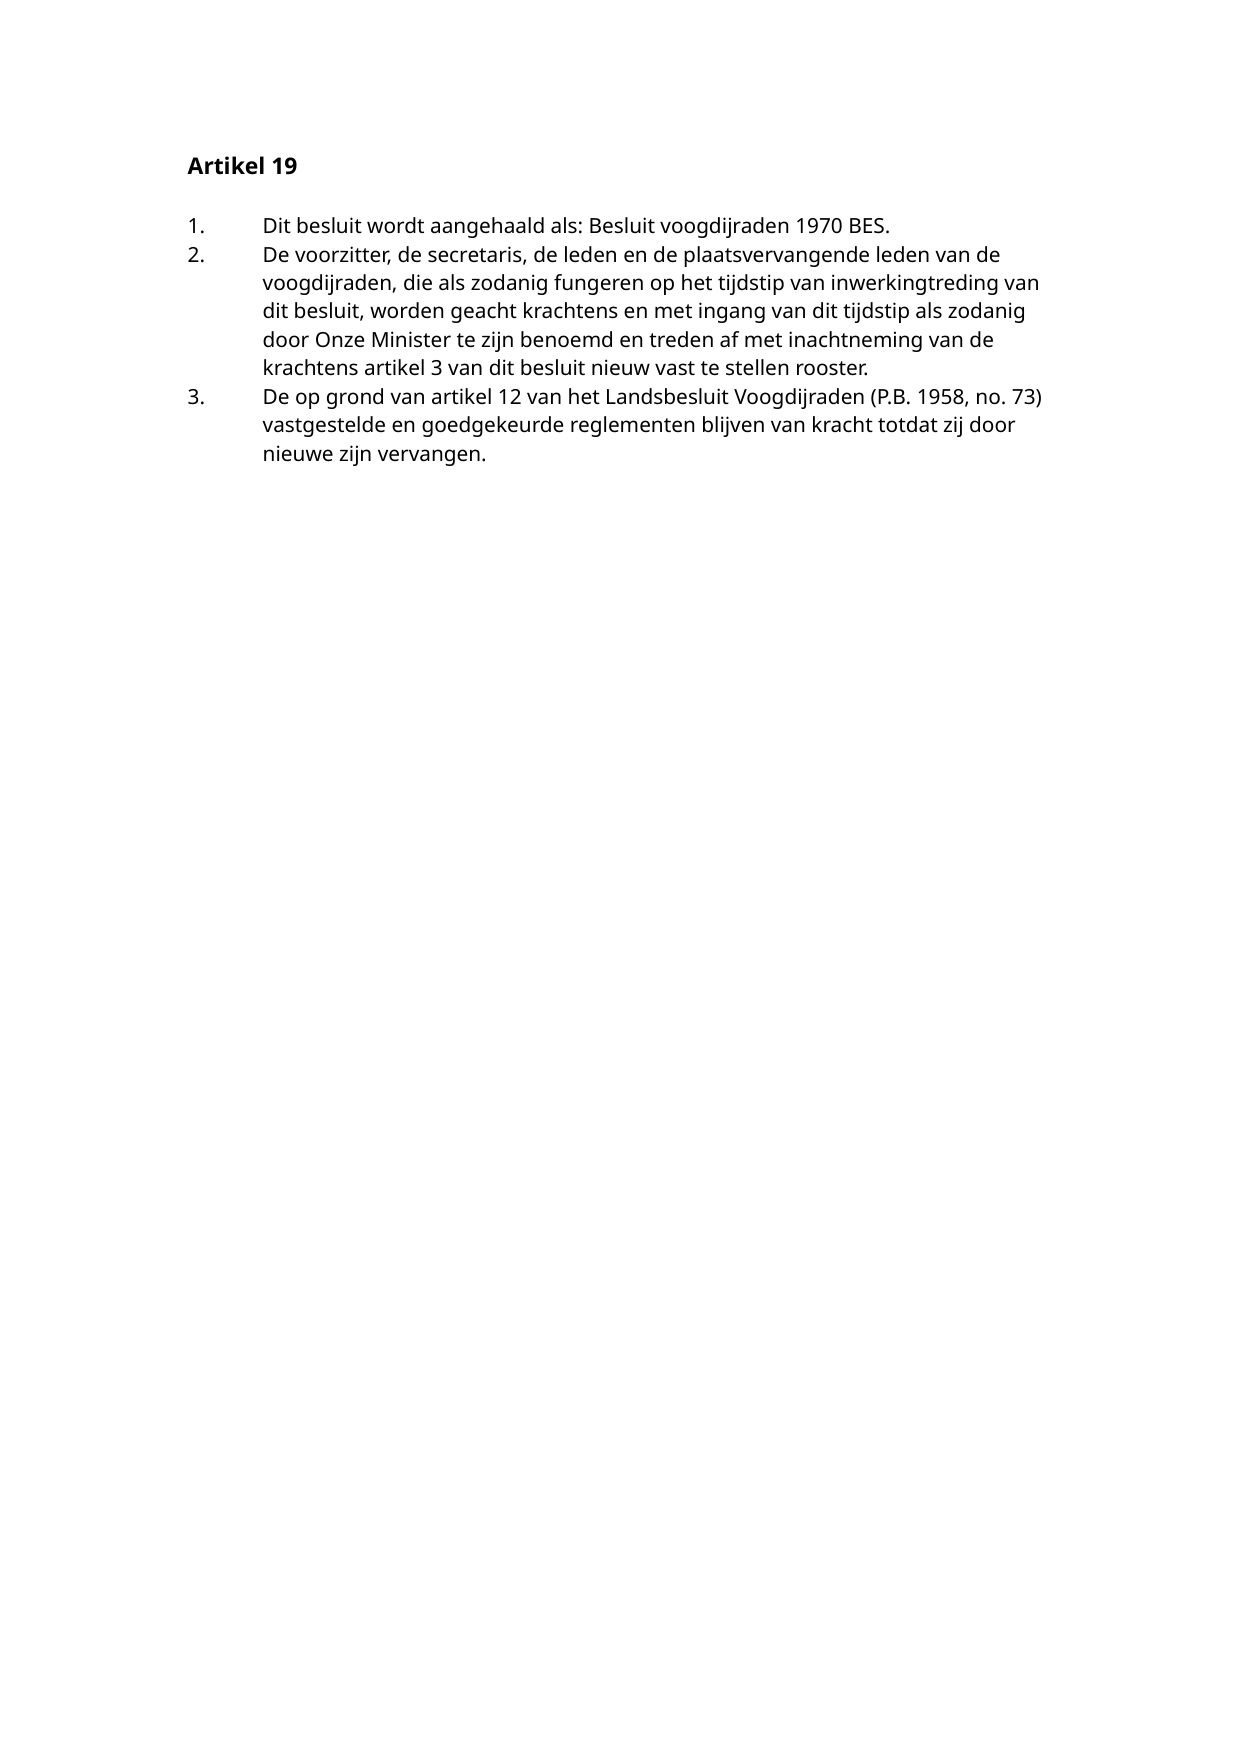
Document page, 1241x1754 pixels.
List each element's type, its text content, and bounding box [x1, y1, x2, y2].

list Dit besluit wordt aangehaald als: Besluit voogdijraden 1970 BES. [187, 211, 1053, 240]
list De voorzitter, de secretaris, de leden en de plaatsvervangende leden van de voogdijraden, die als zodanig fungeren op het tijdstip van inwerkingtreding van dit besluit, worden geacht krachtens en met ingang van dit tijdstip als zodanig door Onze Minister te zijn benoemd en treden af met inachtneming van de krachtens artikel 3 van dit besluit nieuw vast te stellen rooster. [187, 240, 1053, 382]
subtitle Artikel 19 [187, 150, 1053, 181]
list De op grond van artikel 12 van het Landsbesluit Voogdijraden (P.B. 1958, no. 73) vastgestelde en goedgekeurde reglementen blijven van kracht totdat zij door nieuwe zijn vervangen. [187, 382, 1053, 467]
